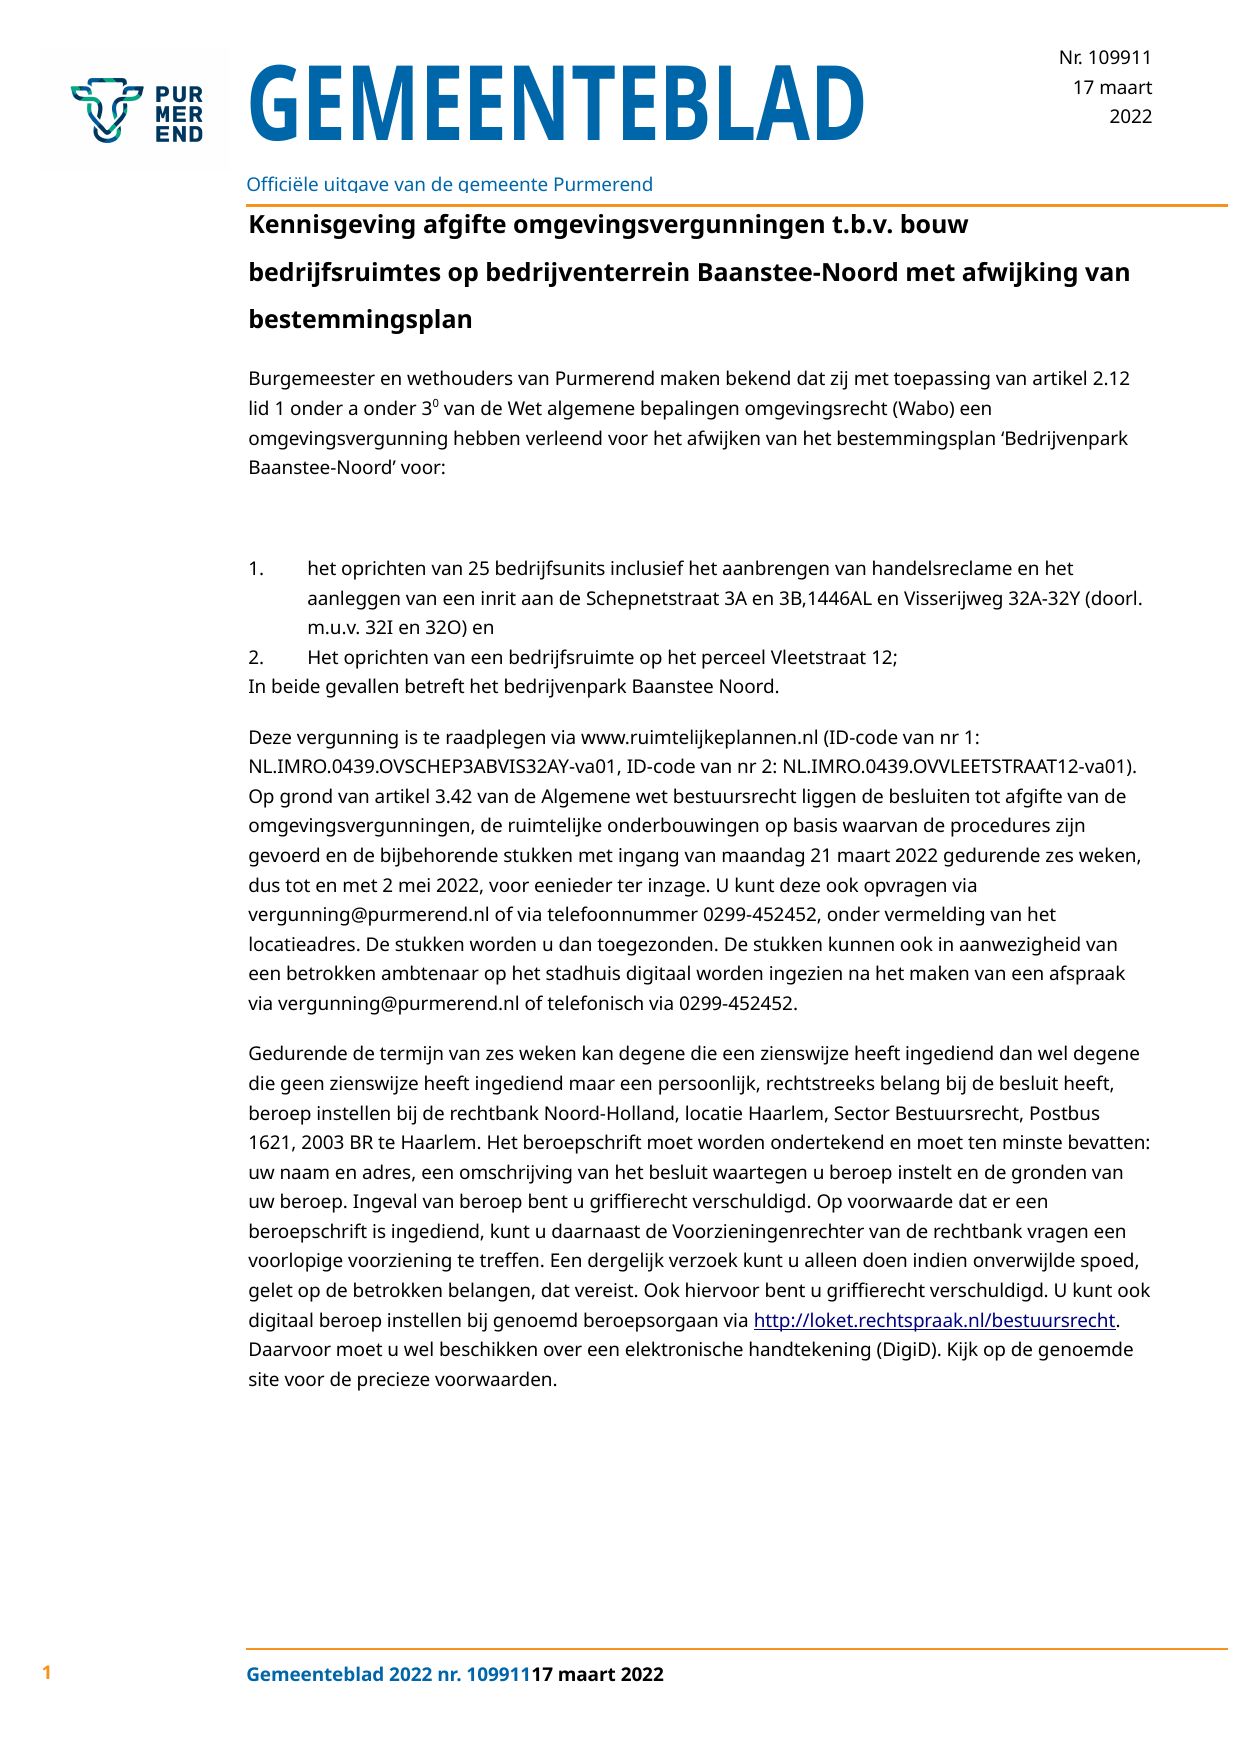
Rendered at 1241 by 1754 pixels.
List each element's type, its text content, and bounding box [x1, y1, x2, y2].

list Het oprichten van een bedrijfsruimte op het perceel Vleetstraat 12; [248, 644, 1152, 669]
text In beide gevallen betreft het bedrijvenpark Baanstee Noord. [248, 673, 1152, 699]
text Deze vergunning is te raadplegen via www.ruimtelijkeplannen.nl (ID-code van nr 1: NL.IMRO.0439.OVSCHEP3ABVIS32AY-va01, ID-code van nr 2: NL.IMRO.0439.OVVLEETSTRAAT12-va01). Op grond van artikel 3.42 van de Algemene wet bestuursrecht liggen de besluiten tot afgifte van de omgevingsvergunningen, de ruimtelijke onderbouwingen op basis waarvan de procedures zijn gevoerd en de bijbehorende stukken met ingang van maandag 21 maart 2022 gedurende zes weken, dus tot en met 2 mei 2022, voor eenieder ter inzage. U kunt deze ook opvragen via vergunning@purmerend.nl of via telefoonnummer 0299-452452, onder vermelding van het locatieadres. De stukken worden u dan toegezonden. De stukken kunnen ook in aanwezigheid van een betrokken ambtenaar op het stadhuis digitaal worden ingezien na het maken van een afspraak via vergunning@purmerend.nl of telefonisch via 0299-452452. [248, 724, 1152, 1016]
list het oprichten van 25 bedrijfsunits inclusief het aanbrengen van handelsreclame en het aanleggen van een inrit aan de Schepnetstraat 3A en 3B,1446AL en Visserijweg 32A-32Y (doorl. m.u.v. 32I en 32O) en [248, 555, 1152, 640]
text Gedurende de termijn van zes weken kan degene die een zienswijze heeft ingediend dan wel degene die geen zienswijze heeft ingediend maar een persoonlijk, rechtstreeks belang bij de besluit heeft, beroep instellen bij de rechtbank Noord-Holland, locatie Haarlem, Sector Bestuursrecht, Postbus 1621, 2003 BR te Haarlem. Het beroepschrift moet worden ondertekend en moet ten minste bevatten: uw naam en adres, een omschrijving van het besluit waartegen u beroep instelt en de gronden van uw beroep. Ingeval van beroep bent u griffierecht verschuldigd. Op voorwaarde dat er een beroepschrift is ingediend, kunt u daarnaast de Voorzieningenrechter van de rechtbank vragen een voorlopige voorziening te treffen. Een dergelijk verzoek kunt u alleen doen indien onverwijlde spoed, gelet op de betrokken belangen, dat vereist. Ook hiervoor bent u griffierecht verschuldigd. U kunt ook digitaal beroep instellen bij genoemd beroepsorgaan via http://loket.rechtspraak.nl/bestuursrecht. Daarvoor moet u wel beschikken over een elektronische handtekening (DigiD). Kijk op de genoemde site voor de precieze voorwaarden. [248, 1041, 1152, 1392]
text Burgemeester en wethouders van Purmerend maken bekend dat zij met toepassing van artikel 2.12 lid 1 onder a onder 30 van de Wet algemene bepalingen omgevingsrecht (Wabo) een omgevingsvergunning hebben verleend voor het afwijken van het bestemmingsplan ‘Bedrijvenpark Baanstee-Noord’ voor: [248, 366, 1152, 480]
text Kennisgeving afgifte omgevingsvergunningen t.b.v. bouw bedrijfsruimtes op bedrijventerrein Baanstee-Noord met afwijking van bestemmingsplan [248, 207, 1152, 336]
picture [41, 47, 231, 172]
